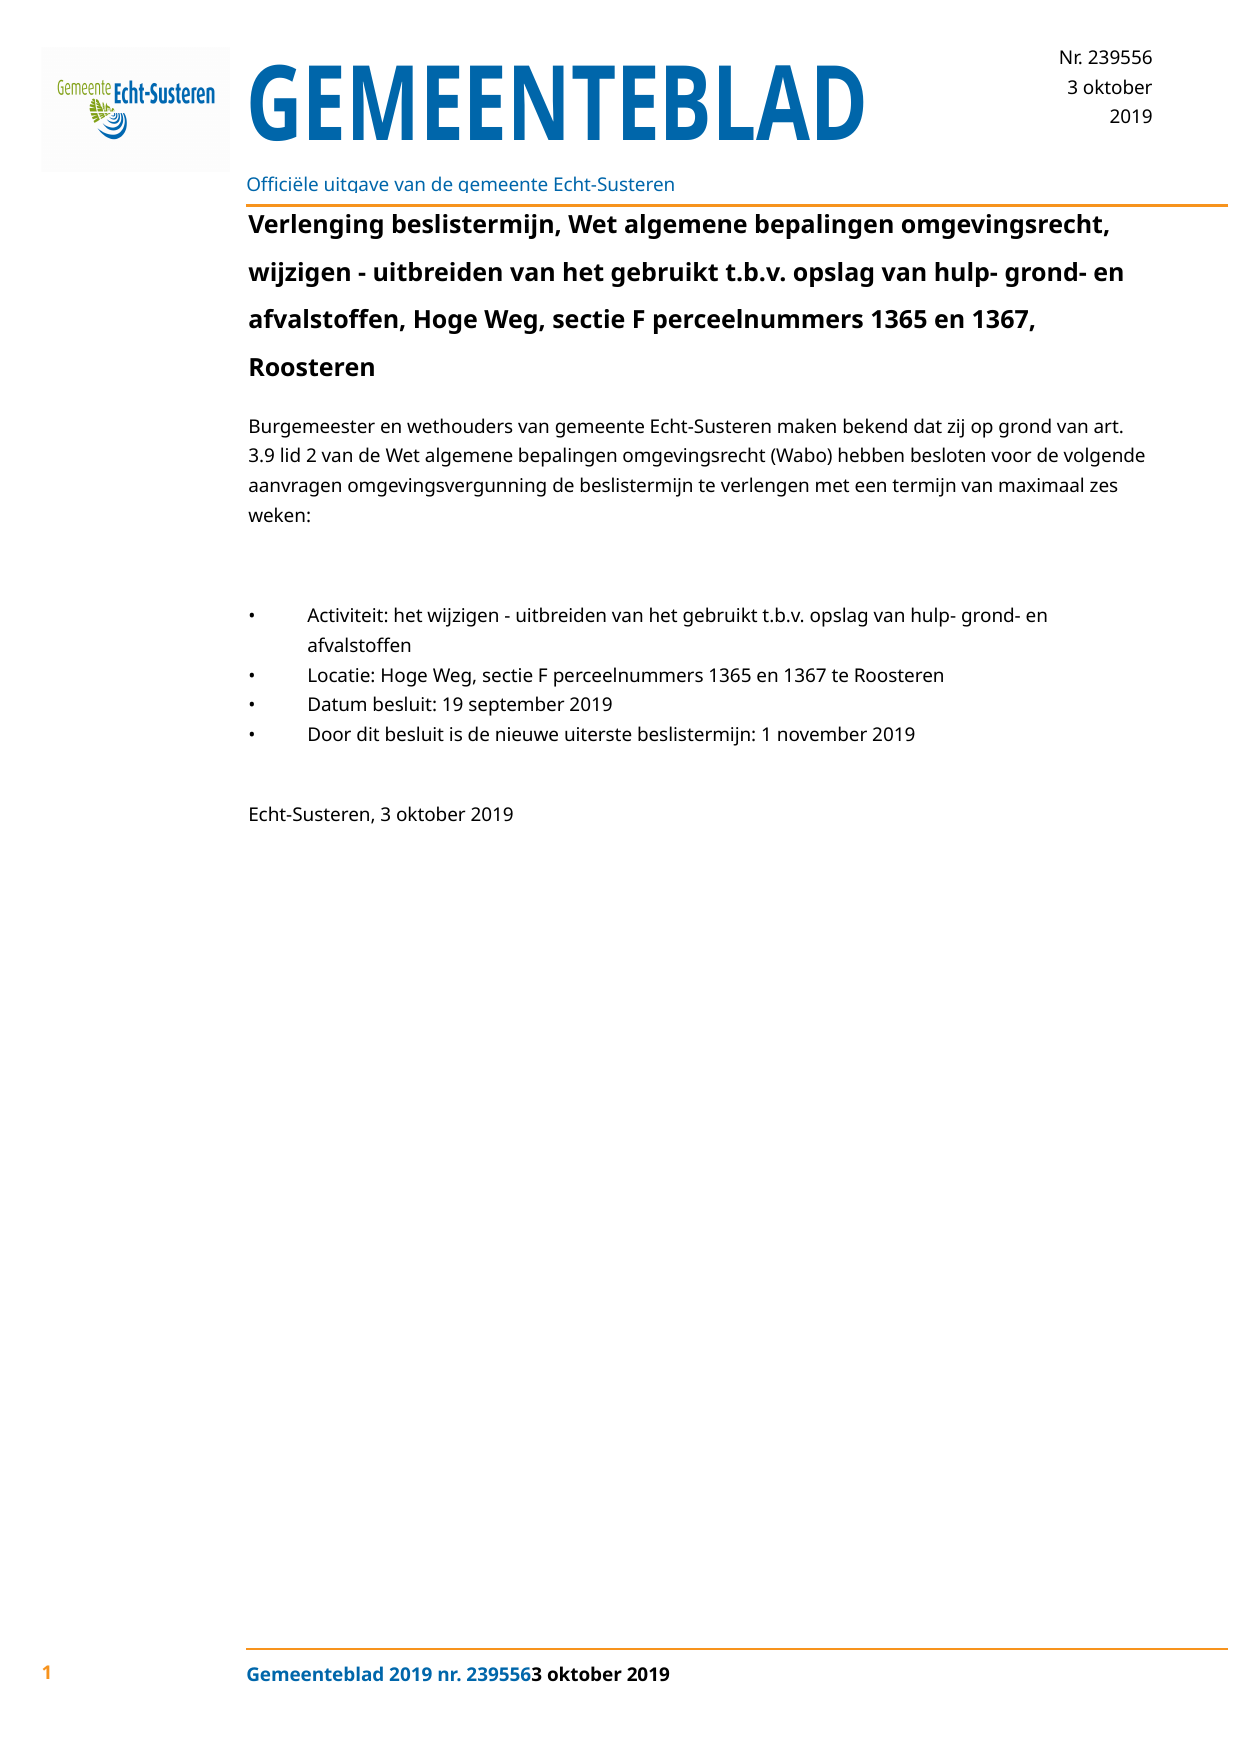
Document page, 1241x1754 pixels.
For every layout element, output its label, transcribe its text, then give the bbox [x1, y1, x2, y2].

text Burgemeester en wethouders van gemeente Echt-Susteren maken bekend dat zij op grond van art. 3.9 lid 2 van de Wet algemene bepalingen omgevingsrecht (Wabo) hebben besloten voor de volgende aanvragen omgevingsvergunning de beslistermijn te verlengen met een termijn van maximaal zes weken: [248, 413, 1152, 528]
text Echt-Susteren, 3 oktober 2019 [248, 801, 1152, 827]
picture [41, 47, 231, 172]
list Activiteit: het wijzigen - uitbreiden van het gebruikt t.b.v. opslag van hulp- grond- en afvalstoffen [248, 603, 1152, 658]
list Datum besluit: 19 september 2019 [248, 691, 1152, 717]
list Locatie: Hoge Weg, sectie F perceelnummers 1365 en 1367 te Roosteren [248, 662, 1152, 688]
list Door dit besluit is de nieuwe uiterste beslistermijn: 1 november 2019 [248, 721, 1152, 747]
text Verlenging beslistermijn, Wet algemene bepalingen omgevingsrecht, wijzigen - uitbreiden van het gebruikt t.b.v. opslag van hulp- grond- en afvalstoffen, Hoge Weg, sectie F perceelnummers 1365 en 1367, Roosteren [248, 207, 1152, 384]
